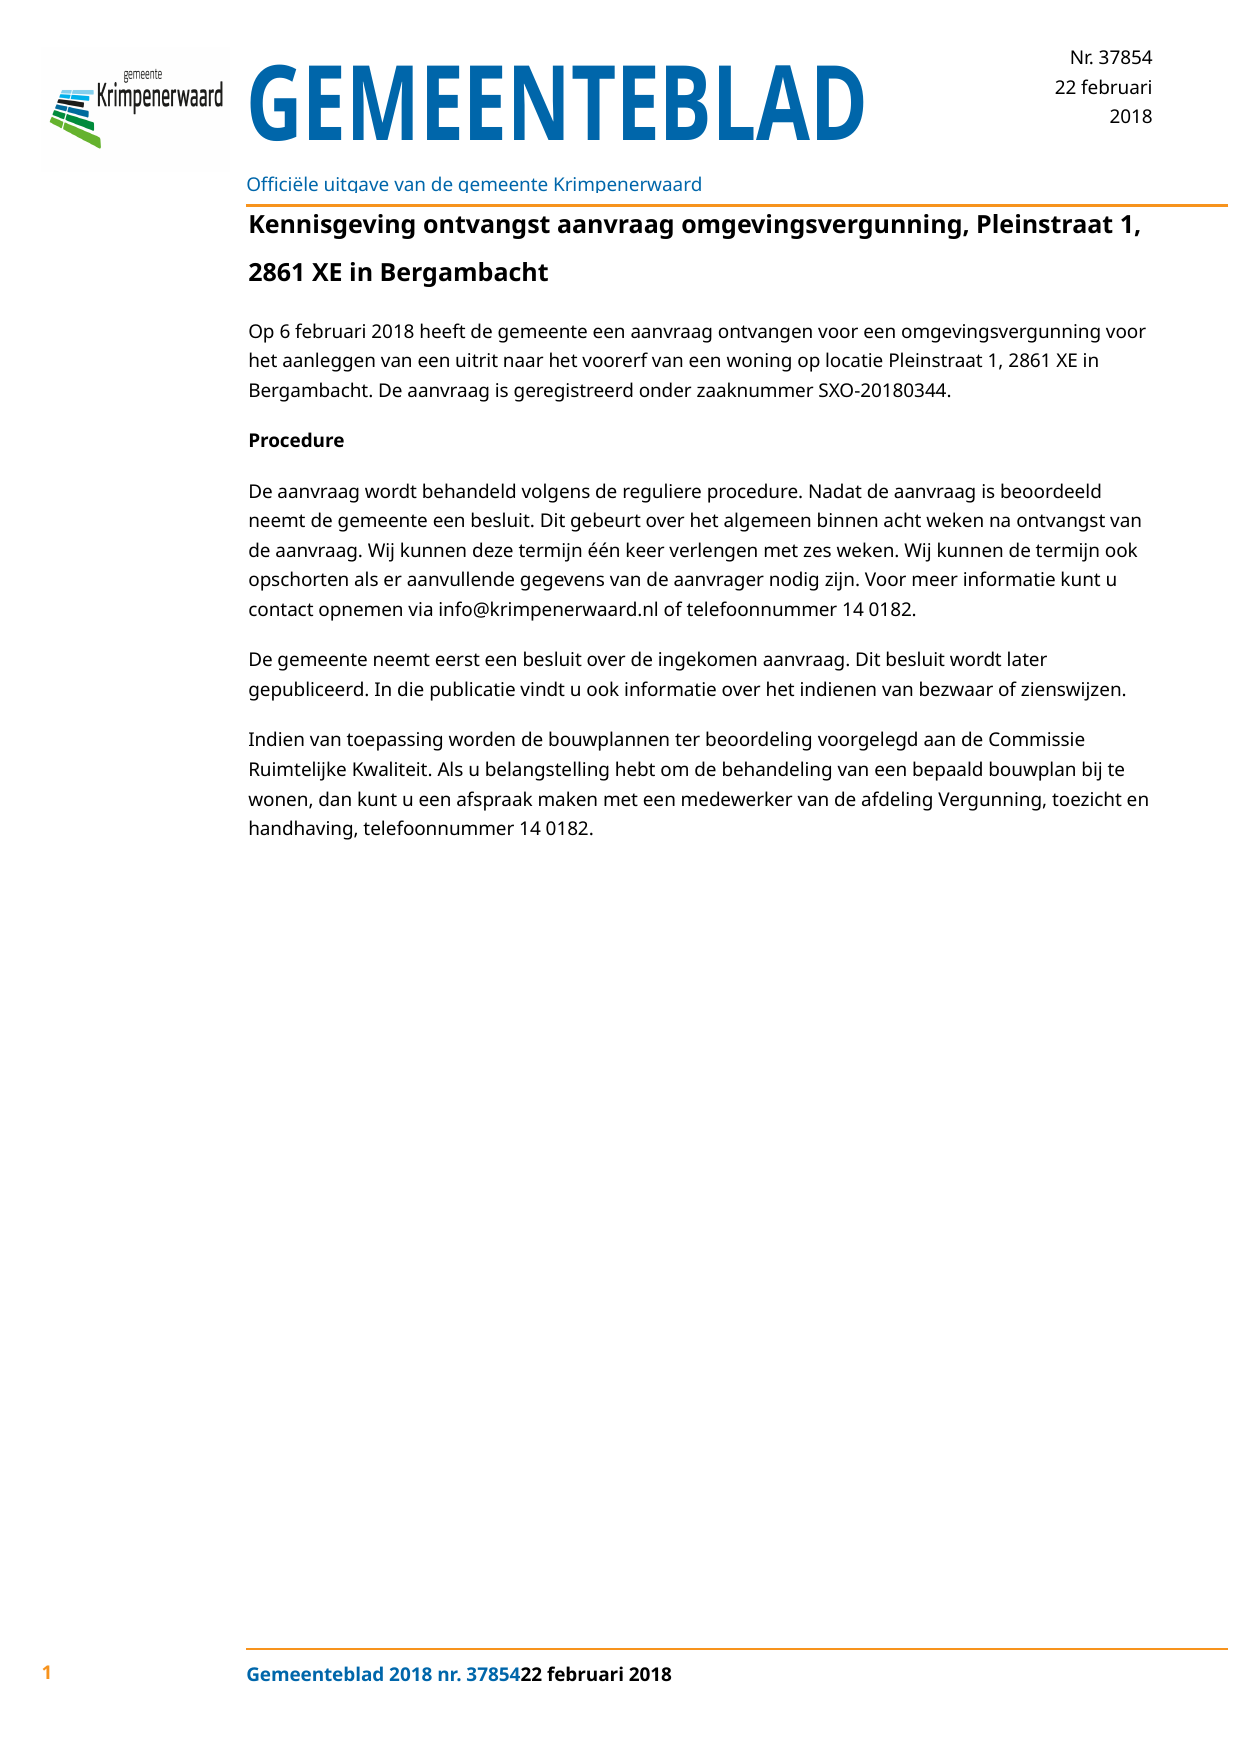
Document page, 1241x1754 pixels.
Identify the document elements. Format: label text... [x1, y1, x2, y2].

text De gemeente neemt eerst een besluit over de ingekomen aanvraag. Dit besluit wordt later gepubliceerd. In die publicatie vindt u ook informatie over het indienen van bezwaar of zienswijzen. [248, 647, 1152, 702]
text Procedure [248, 427, 1152, 453]
text De aanvraag wordt behandeld volgens de reguliere procedure. Nadat de aanvraag is beoordeeld neemt de gemeente een besluit. Dit gebeurt over het algemeen binnen acht weken na ontvangst van de aanvraag. Wij kunnen deze termijn één keer verlengen met zes weken. Wij kunnen de termijn ook opschorten als er aanvullende gegevens van de aanvrager nodig zijn. Voor meer informatie kunt u contact opnemen via info@krimpenerwaard.nl of telefoonnummer 14 0182. [248, 478, 1152, 622]
text Indien van toepassing worden de bouwplannen ter beoordeling voorgelegd aan de Commissie Ruimtelijke Kwaliteit. Als u belangstelling hebt om de behandeling van een bepaald bouwplan bij te wonen, dan kunt u een afspraak maken met een medewerker van de afdeling Vergunning, toezicht en handhaving, telefoonnummer 14 0182. [248, 727, 1152, 841]
text Op 6 februari 2018 heeft de gemeente een aanvraag ontvangen voor een omgevingsvergunning voor het aanleggen van een uitrit naar het voorerf van een woning op locatie Pleinstraat 1, 2861 XE in Bergambacht. De aanvraag is geregistreerd onder zaaknummer SXO-20180344. [248, 318, 1152, 403]
text Kennisgeving ontvangst aanvraag omgevingsvergunning, Pleinstraat 1, 2861 XE in Bergambacht [248, 207, 1152, 288]
picture [41, 47, 231, 172]
